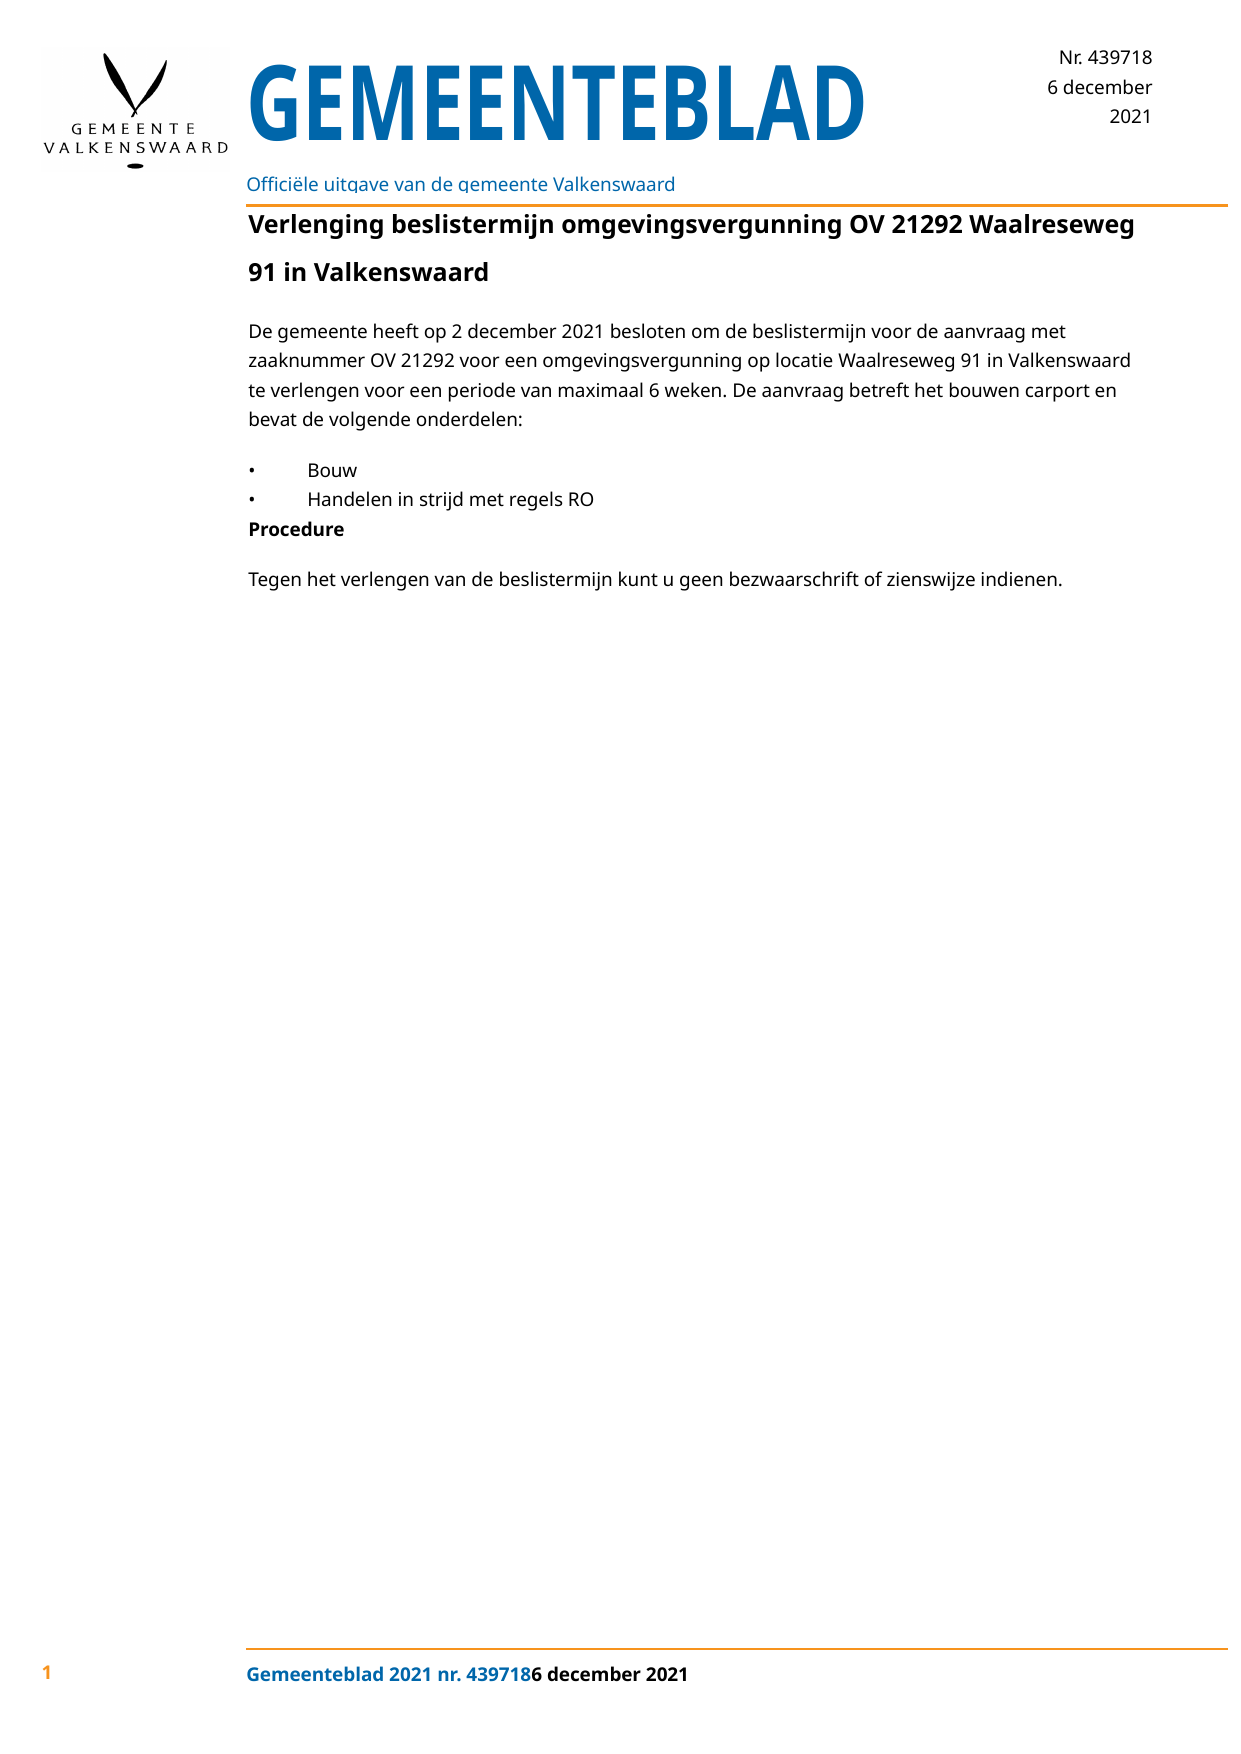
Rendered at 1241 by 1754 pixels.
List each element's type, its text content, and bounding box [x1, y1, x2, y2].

list Bouw [248, 457, 1152, 483]
list Handelen in strijd met regels RO [248, 487, 1152, 512]
text Tegen het verlengen van de beslistermijn kunt u geen bezwaarschrift of zienswijze indienen. [248, 567, 1152, 592]
picture [41, 47, 231, 172]
text Verlenging beslistermijn omgevingsvergunning OV 21292 Waalreseweg 91 in Valkenswaard [248, 207, 1152, 288]
text De gemeente heeft op 2 december 2021 besloten om de beslistermijn voor de aanvraag met zaaknummer OV 21292 voor een omgevingsvergunning op locatie Waalreseweg 91 in Valkenswaard te verlengen voor een periode van maximaal 6 weken. De aanvraag betreft het bouwen carport en bevat de volgende onderdelen: [248, 318, 1152, 432]
text Procedure [248, 516, 1152, 542]
